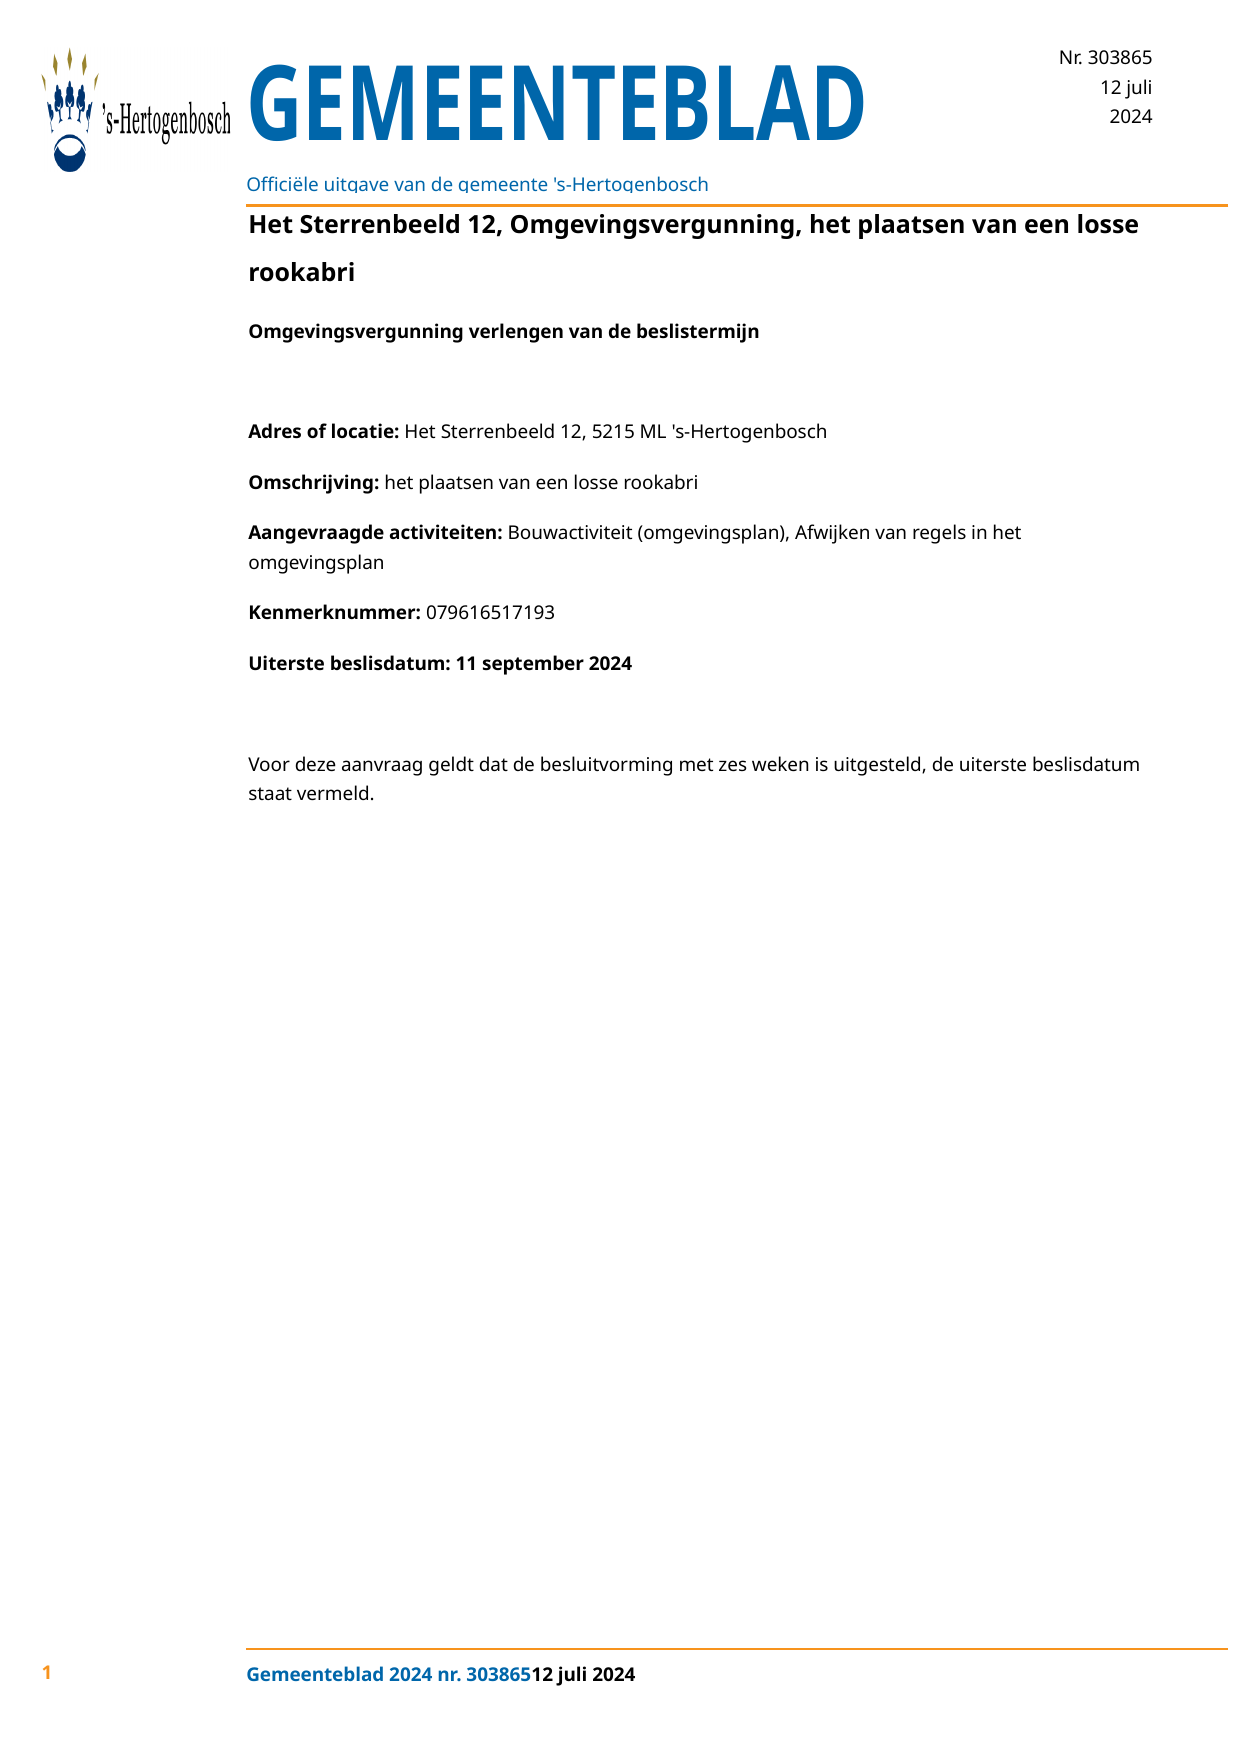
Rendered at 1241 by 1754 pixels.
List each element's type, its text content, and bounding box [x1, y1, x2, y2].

text Adres of locatie: Het Sterrenbeeld 12, 5215 ML 's-Hertogenbosch [248, 419, 1152, 444]
text Aangevraagde activiteiten: Bouwactiviteit (omgevingsplan), Afwijken van regels in het omgevingsplan [248, 519, 1152, 575]
text Omschrijving: het plaatsen van een losse rookabri [248, 469, 1152, 495]
text Het Sterrenbeeld 12, Omgevingsvergunning, het plaatsen van een losse rookabri [248, 207, 1152, 288]
text Omgevingsvergunning verlengen van de beslistermijn [248, 318, 1152, 344]
picture [41, 47, 231, 172]
text Voor deze aanvraag geldt dat de besluitvorming met zes weken is uitgesteld, de uiterste beslisdatum staat vermeld. [248, 751, 1152, 806]
text Kenmerknummer: 079616517193 [248, 599, 1152, 625]
text Uiterste beslisdatum: 11 september 2024 [248, 650, 1152, 676]
